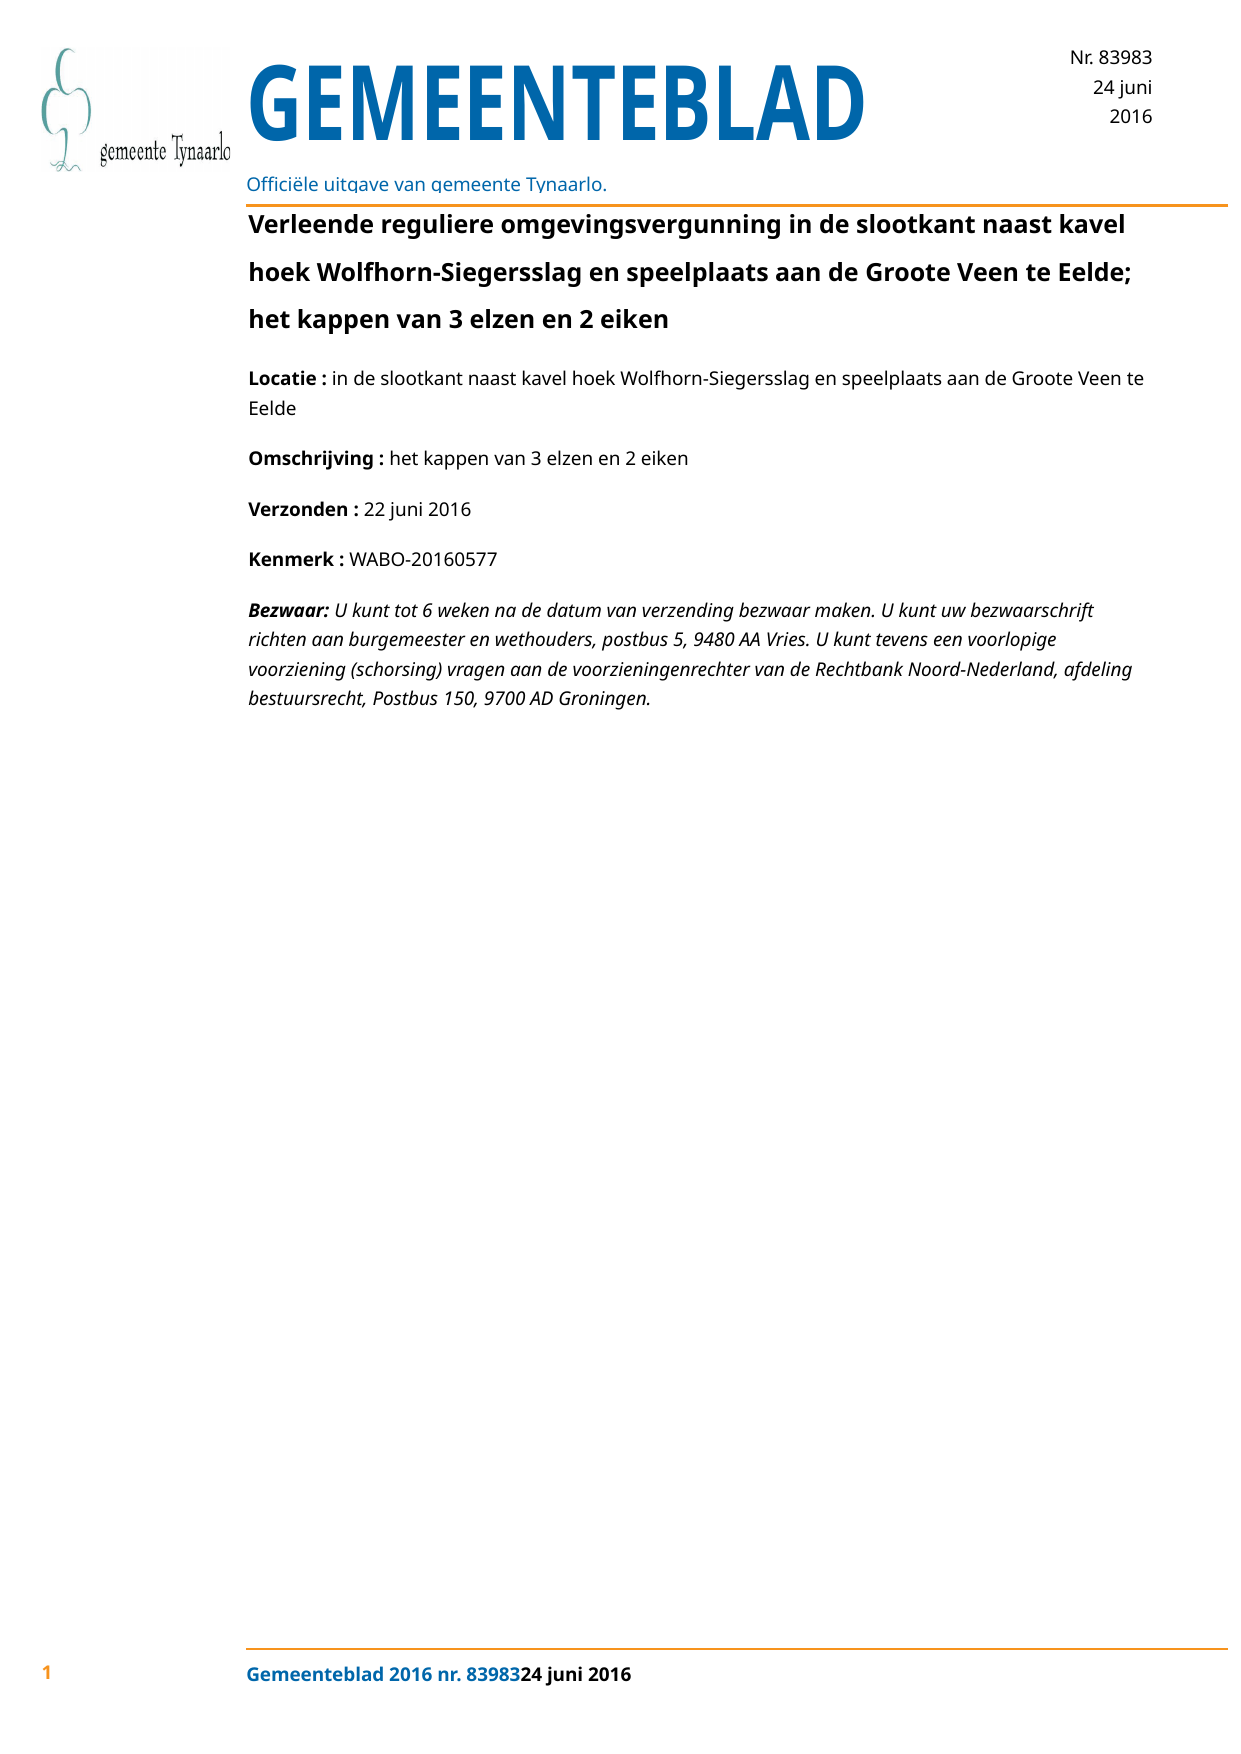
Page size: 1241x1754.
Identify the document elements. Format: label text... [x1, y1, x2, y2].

text Verleende reguliere omgevingsvergunning in de slootkant naast kavel hoek Wolfhorn-Siegersslag en speelplaats aan de Groote Veen te Eelde; het kappen van 3 elzen en 2 eiken [248, 207, 1152, 336]
text Omschrijving : het kappen van 3 elzen en 2 eiken [248, 446, 1152, 471]
picture [41, 47, 231, 172]
text Kenmerk : WABO-20160577 [248, 546, 1152, 572]
text Verzonden : 22 juni 2016 [248, 496, 1152, 522]
text Bezwaar: U kunt tot 6 weken na de datum van verzending bezwaar maken. U kunt uw bezwaarschrift richten aan burgemeester en wethouders, postbus 5, 9480 AA Vries. U kunt tevens een voorlopige voorziening (schorsing) vragen aan de voorzieningenrechter van de Rechtbank Noord-Nederland, afdeling bestuursrecht, Postbus 150, 9700 AD Groningen. [248, 597, 1152, 711]
text Locatie : in de slootkant naast kavel hoek Wolfhorn-Siegersslag en speelplaats aan de Groote Veen te Eelde [248, 366, 1152, 421]
